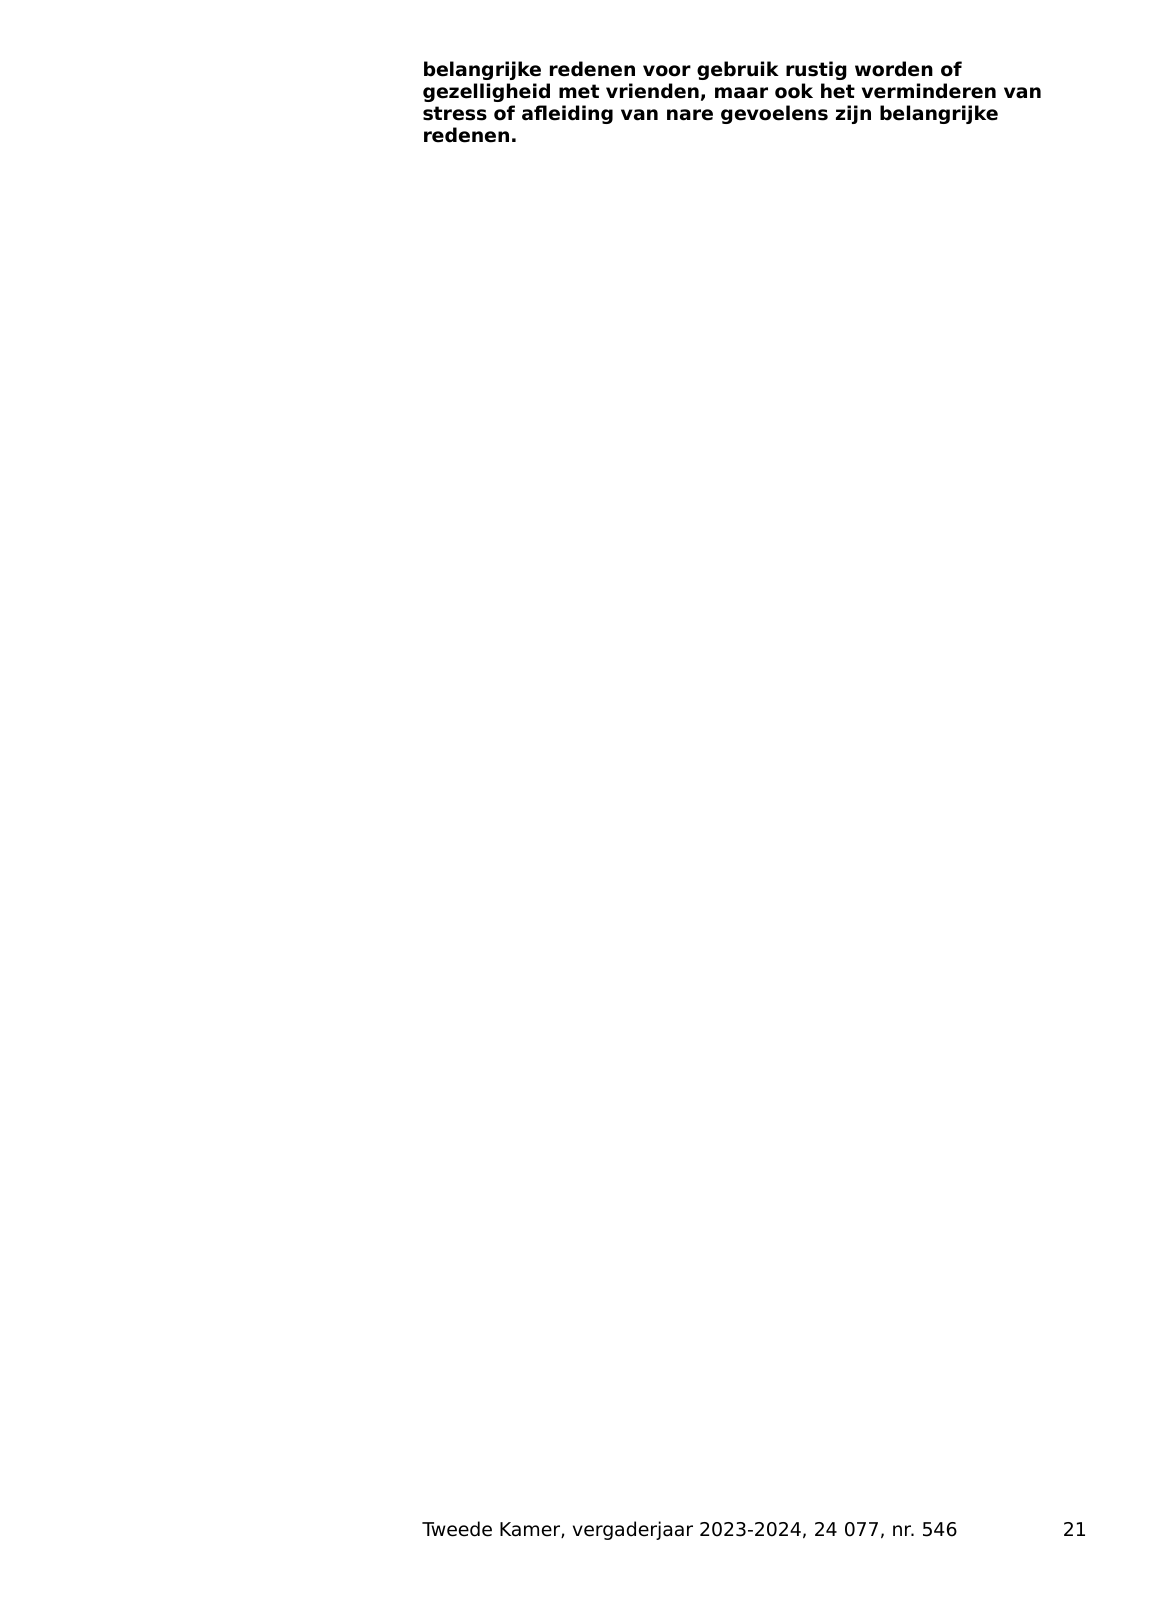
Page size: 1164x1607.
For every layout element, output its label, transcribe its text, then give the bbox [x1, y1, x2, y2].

text belangrijke redenen voor gebruik rustig worden of gezelligheid met vrienden, maar ook het verminderen van stress of afleiding van nare gevoelens zijn belangrijke redenen. [422, 59, 1087, 147]
